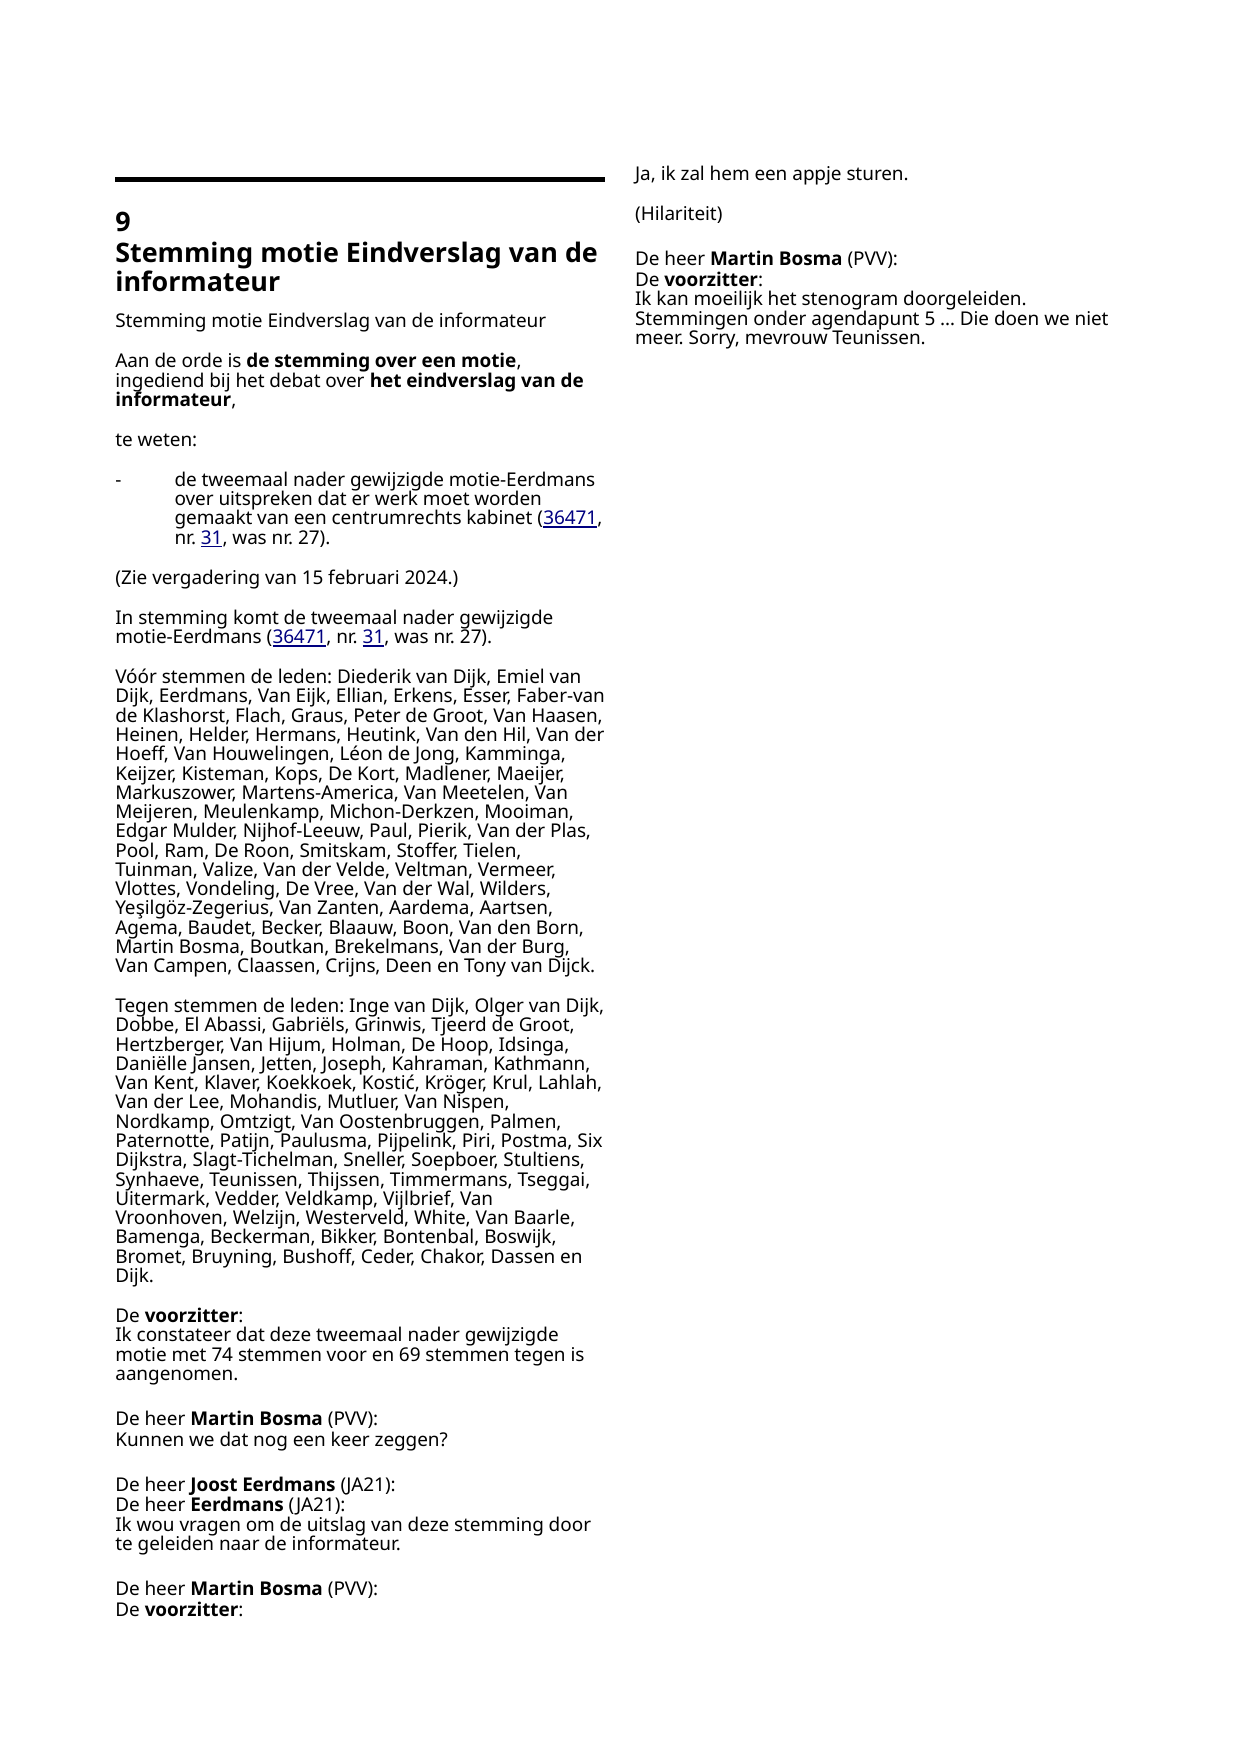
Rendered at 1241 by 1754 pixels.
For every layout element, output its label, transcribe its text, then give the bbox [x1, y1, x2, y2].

text De voorzitter: [115, 1307, 605, 1326]
text Kunnen we dat nog een keer zeggen? [115, 1431, 605, 1450]
text Ik wou vragen om de uitslag van deze stemming door te geleiden naar de informateur. [115, 1516, 605, 1554]
list de tweemaal nader gewijzigde motie-Eerdmans over uitspreken dat er werk moet worden gemaakt van een centrumrechts kabinet (36471, nr. 31, was nr. 27). [115, 471, 605, 548]
text (Zie vergadering van 15 februari 2024.) [115, 569, 605, 588]
text De heer Martin Bosma (PVV): [115, 1575, 605, 1601]
text Ja, ik zal hem een appje sturen. [635, 165, 1125, 184]
text Aan de orde is de stemming over een motie, ingediend bij het debat over het eindverslag van de informateur, [115, 352, 605, 410]
text Ik constateer dat deze tweemaal nader gewijzigde motie met 74 stemmen voor en 69 stemmen tegen is aangenomen. [115, 1326, 605, 1384]
text 9 [115, 203, 605, 239]
text (Hilariteit) [635, 205, 1125, 224]
text Stemming motie Eindverslag van de informateur [115, 312, 605, 332]
text De heer Martin Bosma (PVV): [635, 245, 1125, 271]
text De voorzitter: [635, 271, 1125, 290]
text Vóór stemmen de leden: Diederik van Dijk, Emiel van Dijk, Eerdmans, Van Eijk, Ellian, Erkens, Esser, Faber-van de Klashorst, Flach, Graus, Peter de Groot, Van Haasen, Heinen, Helder, Hermans, Heutink, Van den Hil, Van der Hoeff, Van Houwelingen, Léon de Jong, Kamminga, Keijzer, Kisteman, Kops, De Kort, Madlener, Maeijer, Markuszower, Martens-America, Van Meetelen, Van Meijeren, Meulenkamp, Michon-Derkzen, Mooiman, Edgar Mulder, Nijhof-Leeuw, Paul, Pierik, Van der Plas, Pool, Ram, De Roon, Smitskam, Stoffer, Tielen, Tuinman, Valize, Van der Velde, Veltman, Vermeer, Vlottes, Vondeling, De Vree, Van der Wal, Wilders, Yeşilgöz-Zegerius, Van Zanten, Aardema, Aartsen, Agema, Baudet, Becker, Blaauw, Boon, Van den Born, Martin Bosma, Boutkan, Brekelmans, Van der Burg, Van Campen, Claassen, Crijns, Deen en Tony van Dijck. [115, 668, 605, 976]
text In stemming komt de tweemaal nader gewijzigde motie-Eerdmans (36471, nr. 31, was nr. 27). [115, 609, 605, 647]
text De heer Eerdmans (JA21): [115, 1496, 605, 1516]
text De heer Martin Bosma (PVV): [115, 1405, 605, 1431]
text De voorzitter: [115, 1601, 605, 1620]
text Tegen stemmen de leden: Inge van Dijk, Olger van Dijk, Dobbe, El Abassi, Gabriëls, Grinwis, Tjeerd de Groot, Hertzberger, Van Hijum, Holman, De Hoop, Idsinga, Daniëlle Jansen, Jetten, Joseph, Kahraman, Kathmann, Van Kent, Klaver, Koekkoek, Kostić, Kröger, Krul, Lahlah, Van der Lee, Mohandis, Mutluer, Van Nispen, Nordkamp, Omtzigt, Van Oostenbruggen, Palmen, Paternotte, Patijn, Paulusma, Pijpelink, Piri, Postma, Six Dijkstra, Slagt-Tichelman, Sneller, Soepboer, Stultiens, Synhaeve, Teunissen, Thijssen, Timmermans, Tseggai, Uitermark, Vedder, Veldkamp, Vijlbrief, Van Vroonhoven, Welzijn, Westerveld, White, Van Baarle, Bamenga, Beckerman, Bikker, Bontenbal, Boswijk, Bromet, Bruyning, Bushoff, Ceder, Chakor, Dassen en Dijk. [115, 997, 605, 1286]
text te weten: [115, 431, 605, 450]
text Ik kan moeilijk het stenogram doorgeleiden. Stemmingen onder agendapunt 5 … Die doen we niet meer. Sorry, mevrouw Teunissen. [635, 290, 1125, 348]
text Stemming motie Eindverslag van de informateur [115, 239, 605, 312]
text De heer Joost Eerdmans (JA21): [115, 1471, 605, 1496]
